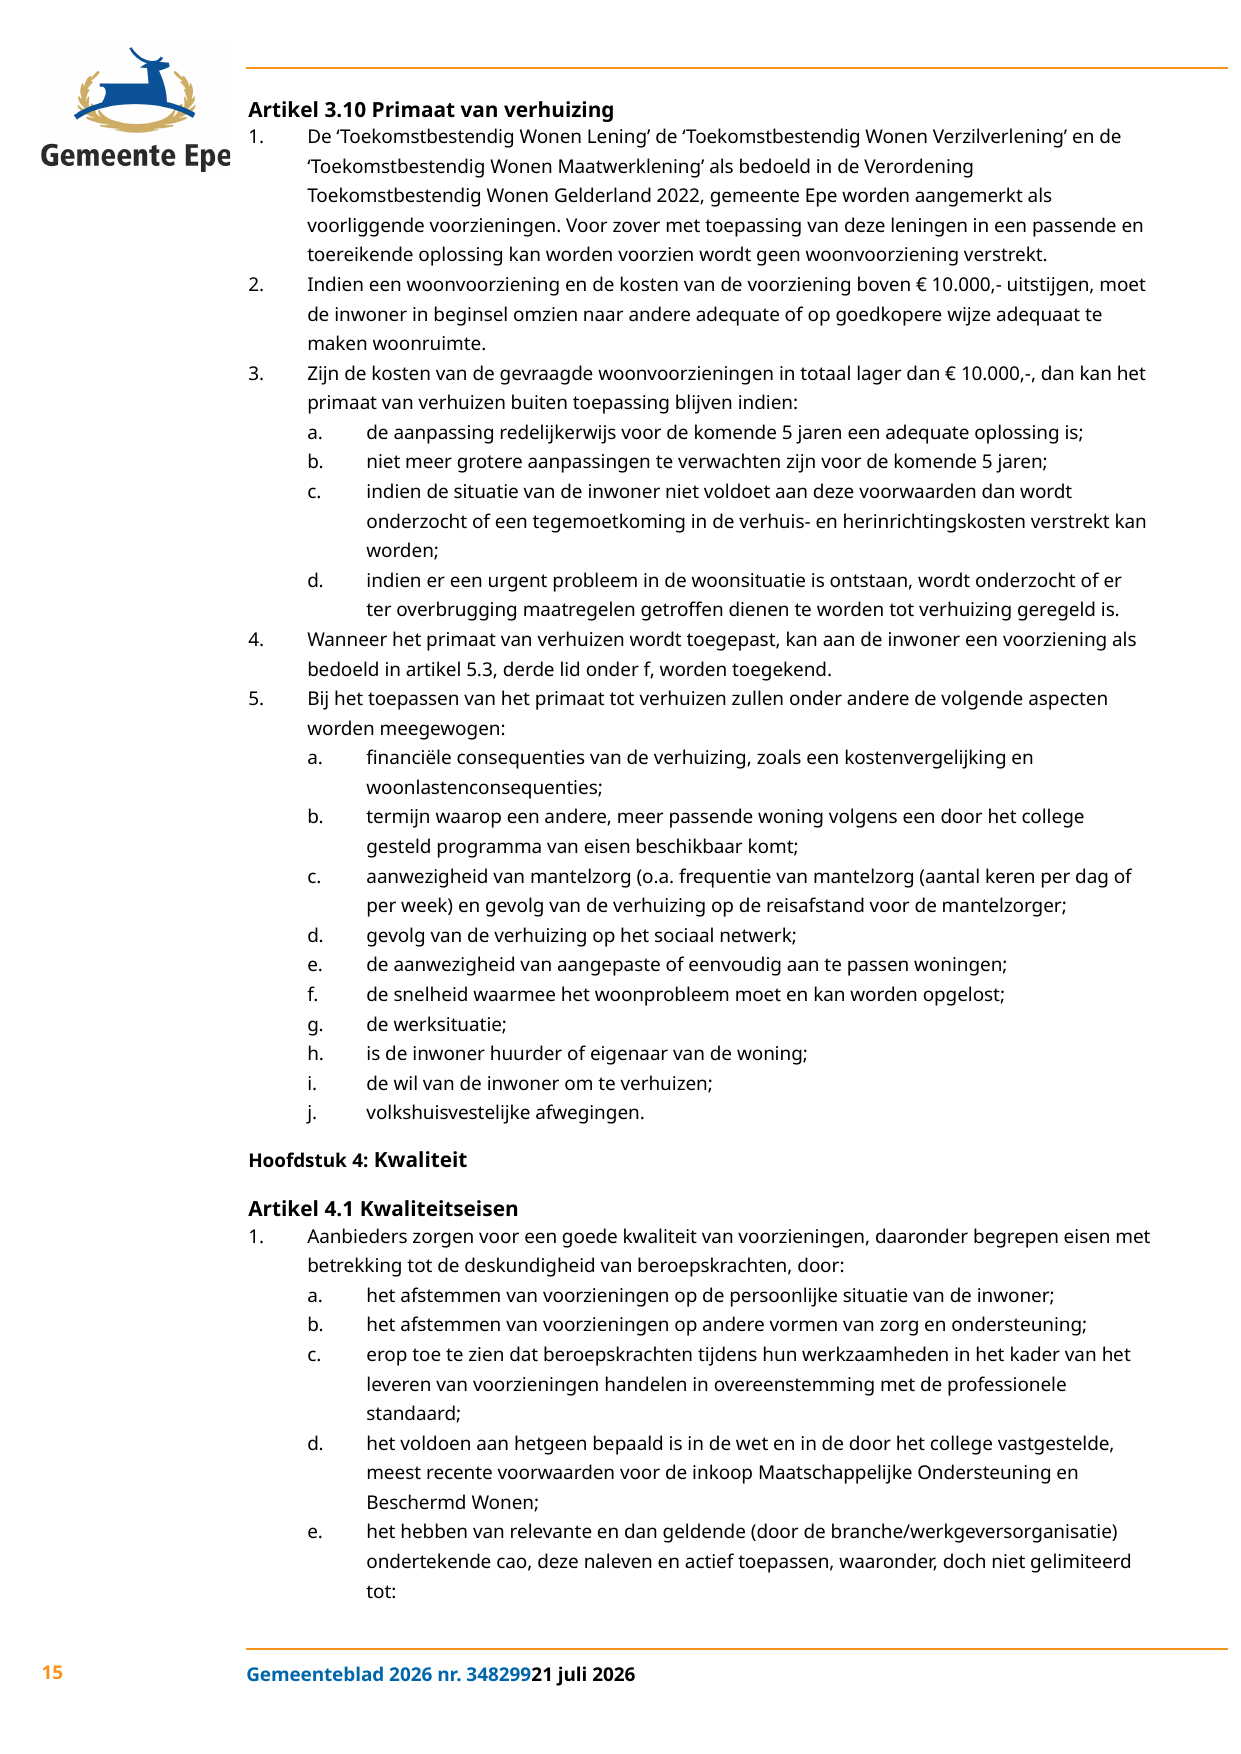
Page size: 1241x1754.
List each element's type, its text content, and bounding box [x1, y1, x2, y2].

list de wil van de inwoner om te verhuizen; [307, 1070, 1152, 1096]
list gevolg van de verhuizing op het sociaal netwerk; [307, 922, 1152, 948]
list indien de situatie van de inwoner niet voldoet aan deze voorwaarden dan wordt onderzocht of een tegemoetkoming in de verhuis- en herinrichtingskosten verstrekt kan worden; [307, 478, 1152, 563]
text Hoofdstuk 4: Kwaliteit [248, 1145, 1152, 1173]
list de werksituatie; [307, 1011, 1152, 1036]
list indien er een urgent probleem in de woonsituatie is ontstaan, wordt onderzocht of er ter overbrugging maatregelen getroffen dienen te worden tot verhuizing geregeld is. [307, 567, 1152, 622]
list is de inwoner huurder of eigenaar van de woning; [307, 1040, 1152, 1066]
list het hebben van relevante en dan geldende (door de branche/werkgeversorganisatie) ondertekende cao, deze naleven en actief toepassen, waaronder, doch niet gelimiteerd tot: [307, 1519, 1152, 1603]
list niet meer grotere aanpassingen te verwachten zijn voor de komende 5 jaren; [307, 449, 1152, 474]
picture [41, 47, 231, 172]
list Zijn de kosten van de gevraagde woonvoorzieningen in totaal lager dan € 10.000,-, dan kan het primaat van verhuizen buiten toepassing blijven indien: [248, 360, 1152, 415]
list aanwezigheid van mantelzorg (o.a. frequentie van mantelzorg (aantal keren per dag of per week) en gevolg van de verhuizing op de reisafstand voor de mantelzorger; [307, 863, 1152, 918]
list Bij het toepassen van het primaat tot verhuizen zullen onder andere de volgende aspecten worden meegewogen: [248, 685, 1152, 741]
list de snelheid waarmee het woonprobleem moet en kan worden opgelost; [307, 981, 1152, 1007]
text Artikel 4.1 Kwaliteitseisen [248, 1194, 1152, 1223]
text Artikel 3.10 Primaat van verhuizing [248, 95, 1152, 123]
list de aanwezigheid van aangepaste of eenvoudig aan te passen woningen; [307, 952, 1152, 977]
list de aanpassing redelijkerwijs voor de komende 5 jaren een adequate oplossing is; [307, 419, 1152, 445]
list Indien een woonvoorziening en de kosten van de voorziening boven € 10.000,- uitstijgen, moet de inwoner in beginsel omzien naar andere adequate of op goedkopere wijze adequaat te maken woonruimte. [248, 271, 1152, 356]
list volkshuisvestelijke afwegingen. [307, 1099, 1152, 1125]
list Aanbieders zorgen voor een goede kwaliteit van voorzieningen, daaronder begrepen eisen met betrekking tot de deskundigheid van beroepskrachten, door: [248, 1223, 1152, 1278]
list het voldoen aan hetgeen bepaald is in de wet en in de door het college vastgestelde, meest recente voorwaarden voor de inkoop Maatschappelijke Ondersteuning en Beschermd Wonen; [307, 1430, 1152, 1515]
list het afstemmen van voorzieningen op de persoonlijke situatie van de inwoner; [307, 1282, 1152, 1308]
list termijn waarop een andere, meer passende woning volgens een door het college gesteld programma van eisen beschikbaar komt; [307, 804, 1152, 859]
list financiële consequenties van de verhuizing, zoals een kostenvergelijking en woonlastenconsequenties; [307, 744, 1152, 800]
list erop toe te zien dat beroepskrachten tijdens hun werkzaamheden in het kader van het leveren van voorzieningen handelen in overeenstemming met de professionele standaard; [307, 1341, 1152, 1426]
list De ‘Toekomstbestendig Wonen Lening’ de ‘Toekomstbestendig Wonen Verzilverlening’ en de ‘Toekomstbestendig Wonen Maatwerklening’ als bedoeld in de Verordening Toekomstbestendig Wonen Gelderland 2022, gemeente Epe worden aangemerkt als voorliggende voorzieningen. Voor zover met toepassing van deze leningen in een passende en toereikende oplossing kan worden voorzien wordt geen woonvoorziening verstrekt. [248, 123, 1152, 267]
list het afstemmen van voorzieningen op andere vormen van zorg en ondersteuning; [307, 1312, 1152, 1337]
list Wanneer het primaat van verhuizen wordt toegepast, kan aan de inwoner een voorziening als bedoeld in artikel 5.3, derde lid onder f, worden toegekend. [248, 626, 1152, 681]
